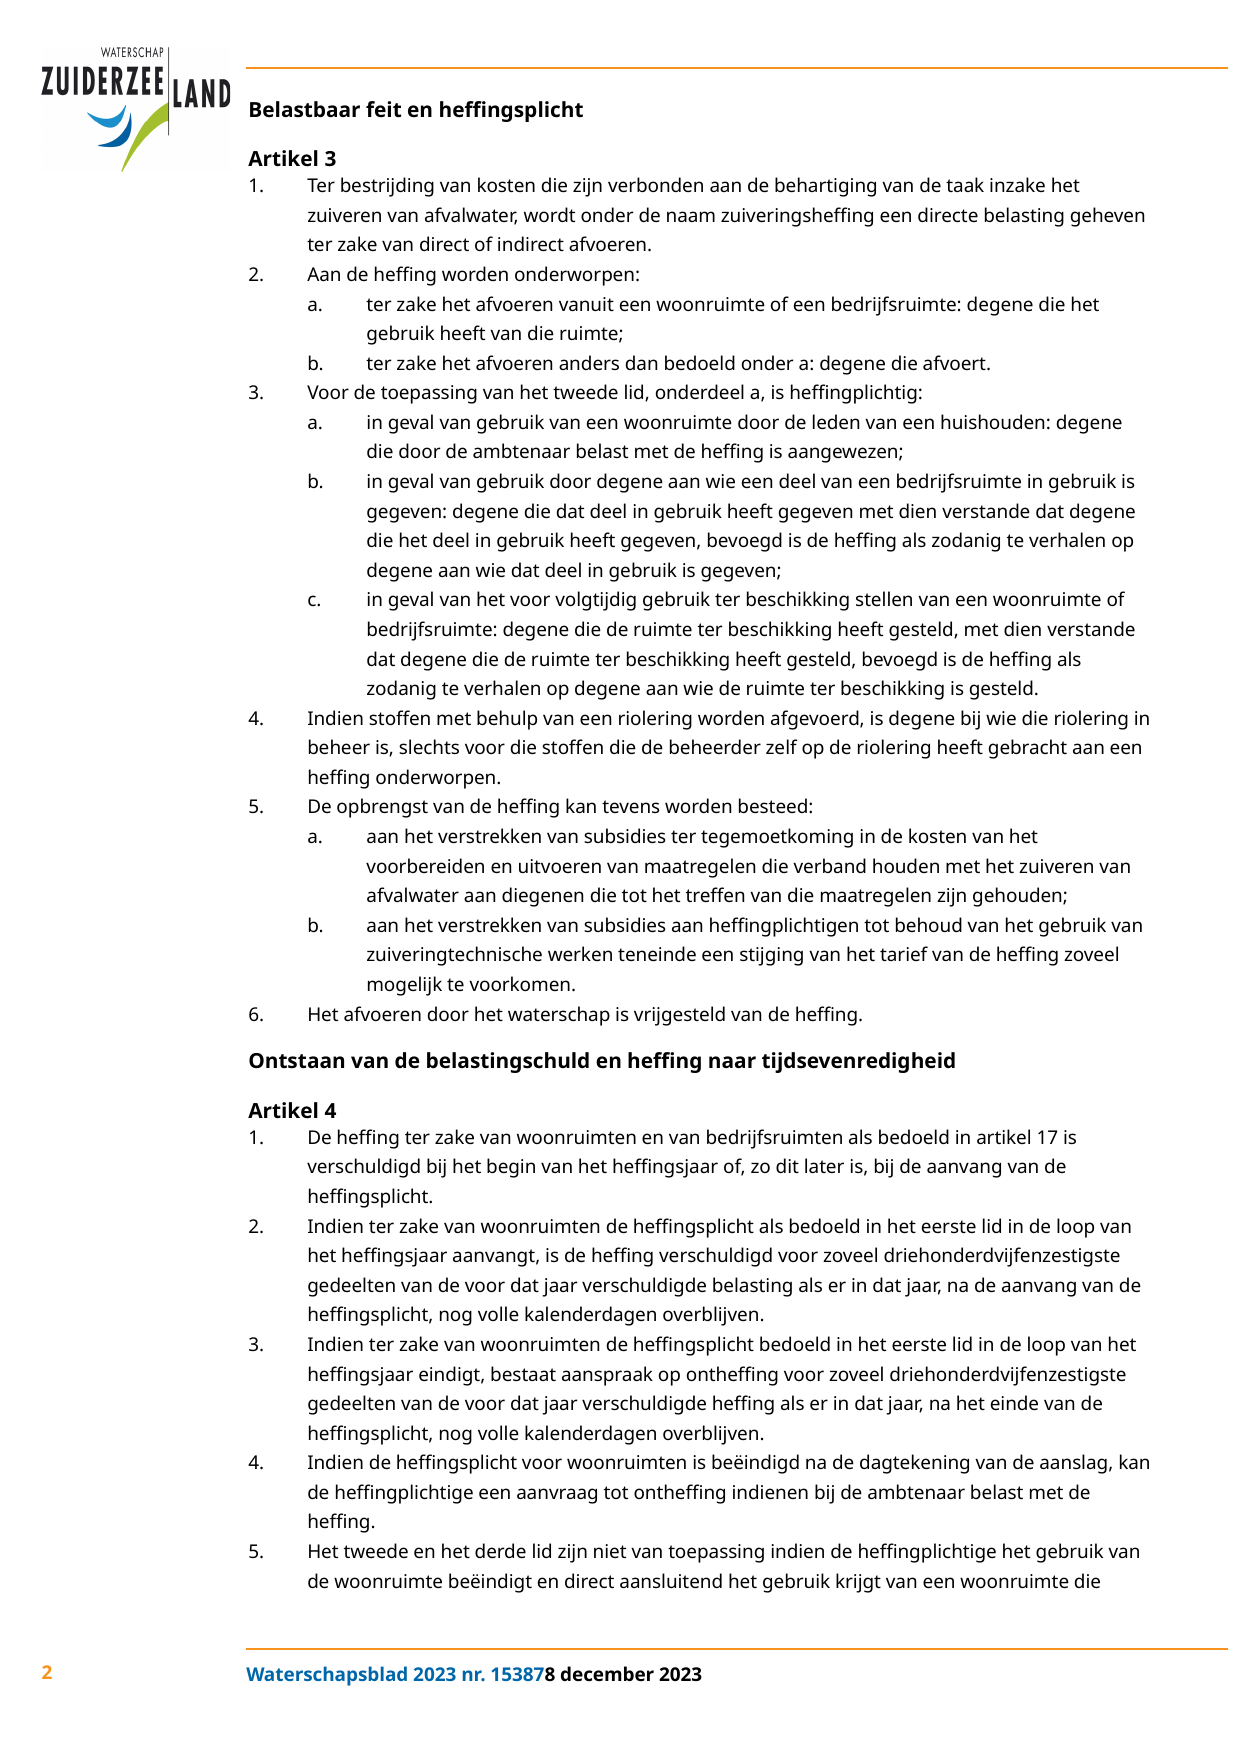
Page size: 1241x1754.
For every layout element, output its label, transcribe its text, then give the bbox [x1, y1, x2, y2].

list Indien ter zake van woonruimten de heffingsplicht als bedoeld in het eerste lid in de loop van het heffingsjaar aanvangt, is de heffing verschuldigd voor zoveel driehonderdvijfenzestigste gedeelten van de voor dat jaar verschuldigde belasting als er in dat jaar, na de aanvang van de heffingsplicht, nog volle kalenderdagen overblijven. [248, 1213, 1152, 1327]
text Artikel 3 [248, 144, 1152, 172]
list ter zake het afvoeren vanuit een woonruimte of een bedrijfsruimte: degene die het gebruik heeft van die ruimte; [307, 291, 1152, 346]
list in geval van gebruik door degene aan wie een deel van een bedrijfsruimte in gebruik is gegeven: degene die dat deel in gebruik heeft gegeven met dien verstande dat degene die het deel in gebruik heeft gegeven, bevoegd is de heffing als zodanig te verhalen op degene aan wie dat deel in gebruik is gegeven; [307, 468, 1152, 583]
list De opbrengst van de heffing kan tevens worden besteed: [248, 794, 1152, 819]
list Voor de toepassing van het tweede lid, onderdeel a, is heffingplichtig: [248, 379, 1152, 405]
text Belastbaar feit en heffingsplicht [248, 95, 1152, 123]
list in geval van het voor volgtijdig gebruik ter beschikking stellen van een woonruimte of bedrijfsruimte: degene die de ruimte ter beschikking heeft gesteld, met dien verstande dat degene die de ruimte ter beschikking heeft gesteld, bevoegd is de heffing als zodanig te verhalen op degene aan wie de ruimte ter beschikking is gesteld. [307, 587, 1152, 701]
text Artikel 4 [248, 1096, 1152, 1124]
list in geval van gebruik van een woonruimte door de leden van een huishouden: degene die door de ambtenaar belast met de heffing is aangewezen; [307, 409, 1152, 464]
list ter zake het afvoeren anders dan bedoeld onder a: degene die afvoert. [307, 350, 1152, 376]
list aan het verstrekken van subsidies aan heffingplichtigen tot behoud van het gebruik van zuiveringtechnische werken teneinde een stijging van het tarief van de heffing zoveel mogelijk te voorkomen. [307, 912, 1152, 997]
list Het tweede en het derde lid zijn niet van toepassing indien de heffingplichtige het gebruik van de woonruimte beëindigt en direct aansluitend het gebruik krijgt van een woonruimte die [248, 1538, 1152, 1594]
list De heffing ter zake van woonruimten en van bedrijfsruimten als bedoeld in artikel 17 is verschuldigd bij het begin van het heffingsjaar of, zo dit later is, bij de aanvang van de heffingsplicht. [248, 1124, 1152, 1209]
list Indien de heffingsplicht voor woonruimten is beëindigd na de dagtekening van de aanslag, kan de heffingplichtige een aanvraag tot ontheffing indienen bij de ambtenaar belast met de heffing. [248, 1449, 1152, 1534]
list Het afvoeren door het waterschap is vrijgesteld van de heffing. [248, 1001, 1152, 1027]
text Ontstaan van de belastingschuld en heffing naar tijdsevenredigheid [248, 1046, 1152, 1075]
list aan het verstrekken van subsidies ter tegemoetkoming in de kosten van het voorbereiden en uitvoeren van maatregelen die verband houden met het zuiveren van afvalwater aan diegenen die tot het treffen van die maatregelen zijn gehouden; [307, 823, 1152, 908]
picture [41, 47, 231, 172]
list Indien ter zake van woonruimten de heffingsplicht bedoeld in het eerste lid in de loop van het heffingsjaar eindigt, bestaat aanspraak op ontheffing voor zoveel driehonderdvijfenzestigste gedeelten van de voor dat jaar verschuldigde heffing als er in dat jaar, na het einde van de heffingsplicht, nog volle kalenderdagen overblijven. [248, 1331, 1152, 1446]
list Aan de heffing worden onderworpen: [248, 261, 1152, 287]
list Ter bestrijding van kosten die zijn verbonden aan de behartiging van de taak inzake het zuiveren van afvalwater, wordt onder de naam zuiveringsheffing een directe belasting geheven ter zake van direct of indirect afvoeren. [248, 172, 1152, 257]
list Indien stoffen met behulp van een riolering worden afgevoerd, is degene bij wie die riolering in beheer is, slechts voor die stoffen die de beheerder zelf op de riolering heeft gebracht aan een heffing onderworpen. [248, 705, 1152, 790]
